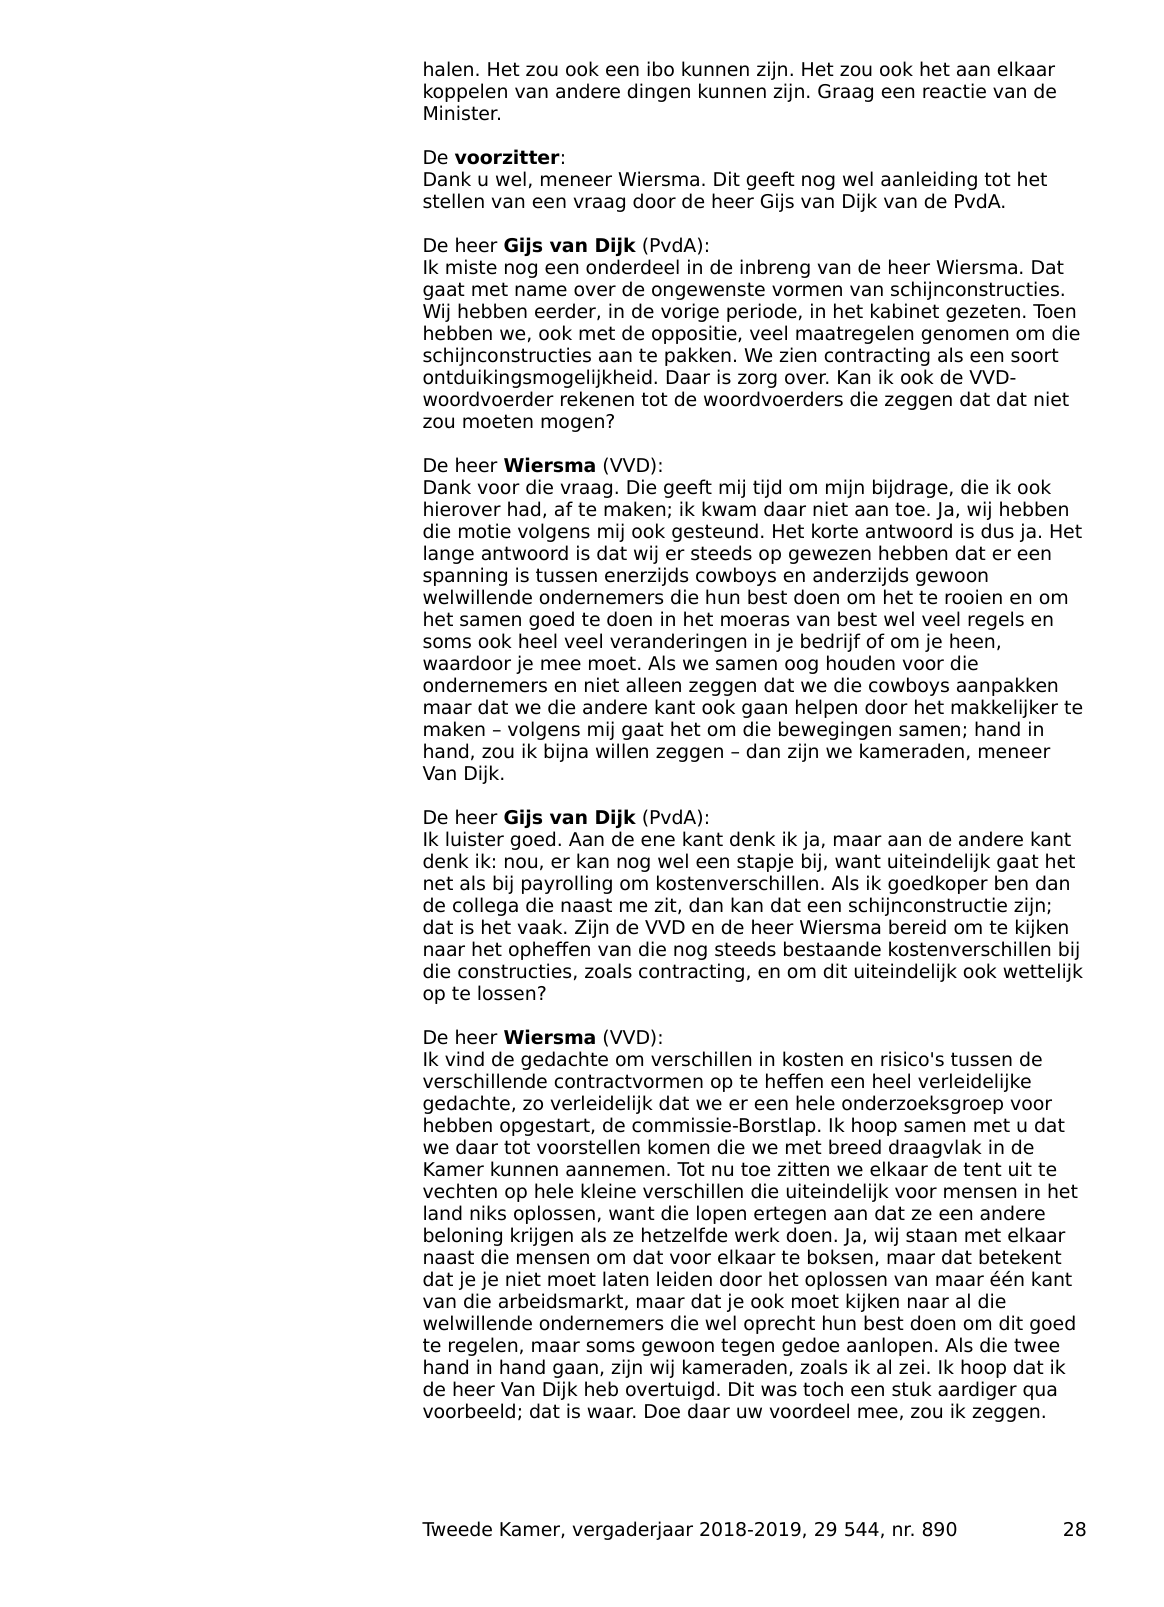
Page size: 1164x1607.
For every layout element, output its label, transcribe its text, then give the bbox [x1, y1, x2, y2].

text De heer Gijs van Dijk (PvdA): [422, 235, 1087, 257]
text Ik luister goed. Aan de ene kant denk ik ja, maar aan de andere kant denk ik: nou, er kan nog wel een stapje bij, want uiteindelijk gaat het net als bij payrolling om kostenverschillen. Als ik goedkoper ben dan de collega die naast me zit, dan kan dat een schijnconstructie zijn; dat is het vaak. Zijn de VVD en de heer Wiersma bereid om te kijken naar het opheffen van die nog steeds bestaande kostenverschillen bij die constructies, zoals contracting, en om dit uiteindelijk ook wettelijk op te lossen? [422, 829, 1087, 1005]
text Ik miste nog een onderdeel in de inbreng van de heer Wiersma. Dat gaat met name over de ongewenste vormen van schijnconstructies. Wij hebben eerder, in de vorige periode, in het kabinet gezeten. Toen hebben we, ook met de oppositie, veel maatregelen genomen om die schijnconstructies aan te pakken. We zien contracting als een soort ontduikingsmogelijkheid. Daar is zorg over. Kan ik ook de VVD-woordvoerder rekenen tot de woordvoerders die zeggen dat dat niet zou moeten mogen? [422, 257, 1087, 433]
text halen. Het zou ook een ibo kunnen zijn. Het zou ook het aan elkaar koppelen van andere dingen kunnen zijn. Graag een reactie van de Minister. [422, 59, 1087, 125]
text De heer Wiersma (VVD): [422, 1027, 1087, 1049]
text De heer Wiersma (VVD): [422, 455, 1087, 477]
text Dank u wel, meneer Wiersma. Dit geeft nog wel aanleiding tot het stellen van een vraag door de heer Gijs van Dijk van de PvdA. [422, 169, 1087, 213]
text Dank voor die vraag. Die geeft mij tijd om mijn bijdrage, die ik ook hierover had, af te maken; ik kwam daar niet aan toe. Ja, wij hebben die motie volgens mij ook gesteund. Het korte antwoord is dus ja. Het lange antwoord is dat wij er steeds op gewezen hebben dat er een spanning is tussen enerzijds cowboys en anderzijds gewoon welwillende ondernemers die hun best doen om het te rooien en om het samen goed te doen in het moeras van best wel veel regels en soms ook heel veel veranderingen in je bedrijf of om je heen, waardoor je mee moet. Als we samen oog houden voor die ondernemers en niet alleen zeggen dat we die cowboys aanpakken maar dat we die andere kant ook gaan helpen door het makkelijker te maken – volgens mij gaat het om die bewegingen samen; hand in hand, zou ik bijna willen zeggen – dan zijn we kameraden, meneer Van Dijk. [422, 477, 1087, 785]
text De heer Gijs van Dijk (PvdA): [422, 807, 1087, 829]
text De voorzitter: [422, 147, 1087, 169]
text Ik vind de gedachte om verschillen in kosten en risico's tussen de verschillende contractvormen op te heffen een heel verleidelijke gedachte, zo verleidelijk dat we er een hele onderzoeksgroep voor hebben opgestart, de commissie-Borstlap. Ik hoop samen met u dat we daar tot voorstellen komen die we met breed draagvlak in de Kamer kunnen aannemen. Tot nu toe zitten we elkaar de tent uit te vechten op hele kleine verschillen die uiteindelijk voor mensen in het land niks oplossen, want die lopen ertegen aan dat ze een andere beloning krijgen als ze hetzelfde werk doen. Ja, wij staan met elkaar naast die mensen om dat voor elkaar te boksen, maar dat betekent dat je je niet moet laten leiden door het oplossen van maar één kant van die arbeidsmarkt, maar dat je ook moet kijken naar al die welwillende ondernemers die wel oprecht hun best doen om dit goed te regelen, maar soms gewoon tegen gedoe aanlopen. Als die twee hand in hand gaan, zijn wij kameraden, zoals ik al zei. Ik hoop dat ik de heer Van Dijk heb overtuigd. Dit was toch een stuk aardiger qua voorbeeld; dat is waar. Doe daar uw voordeel mee, zou ik zeggen. [422, 1049, 1087, 1423]
